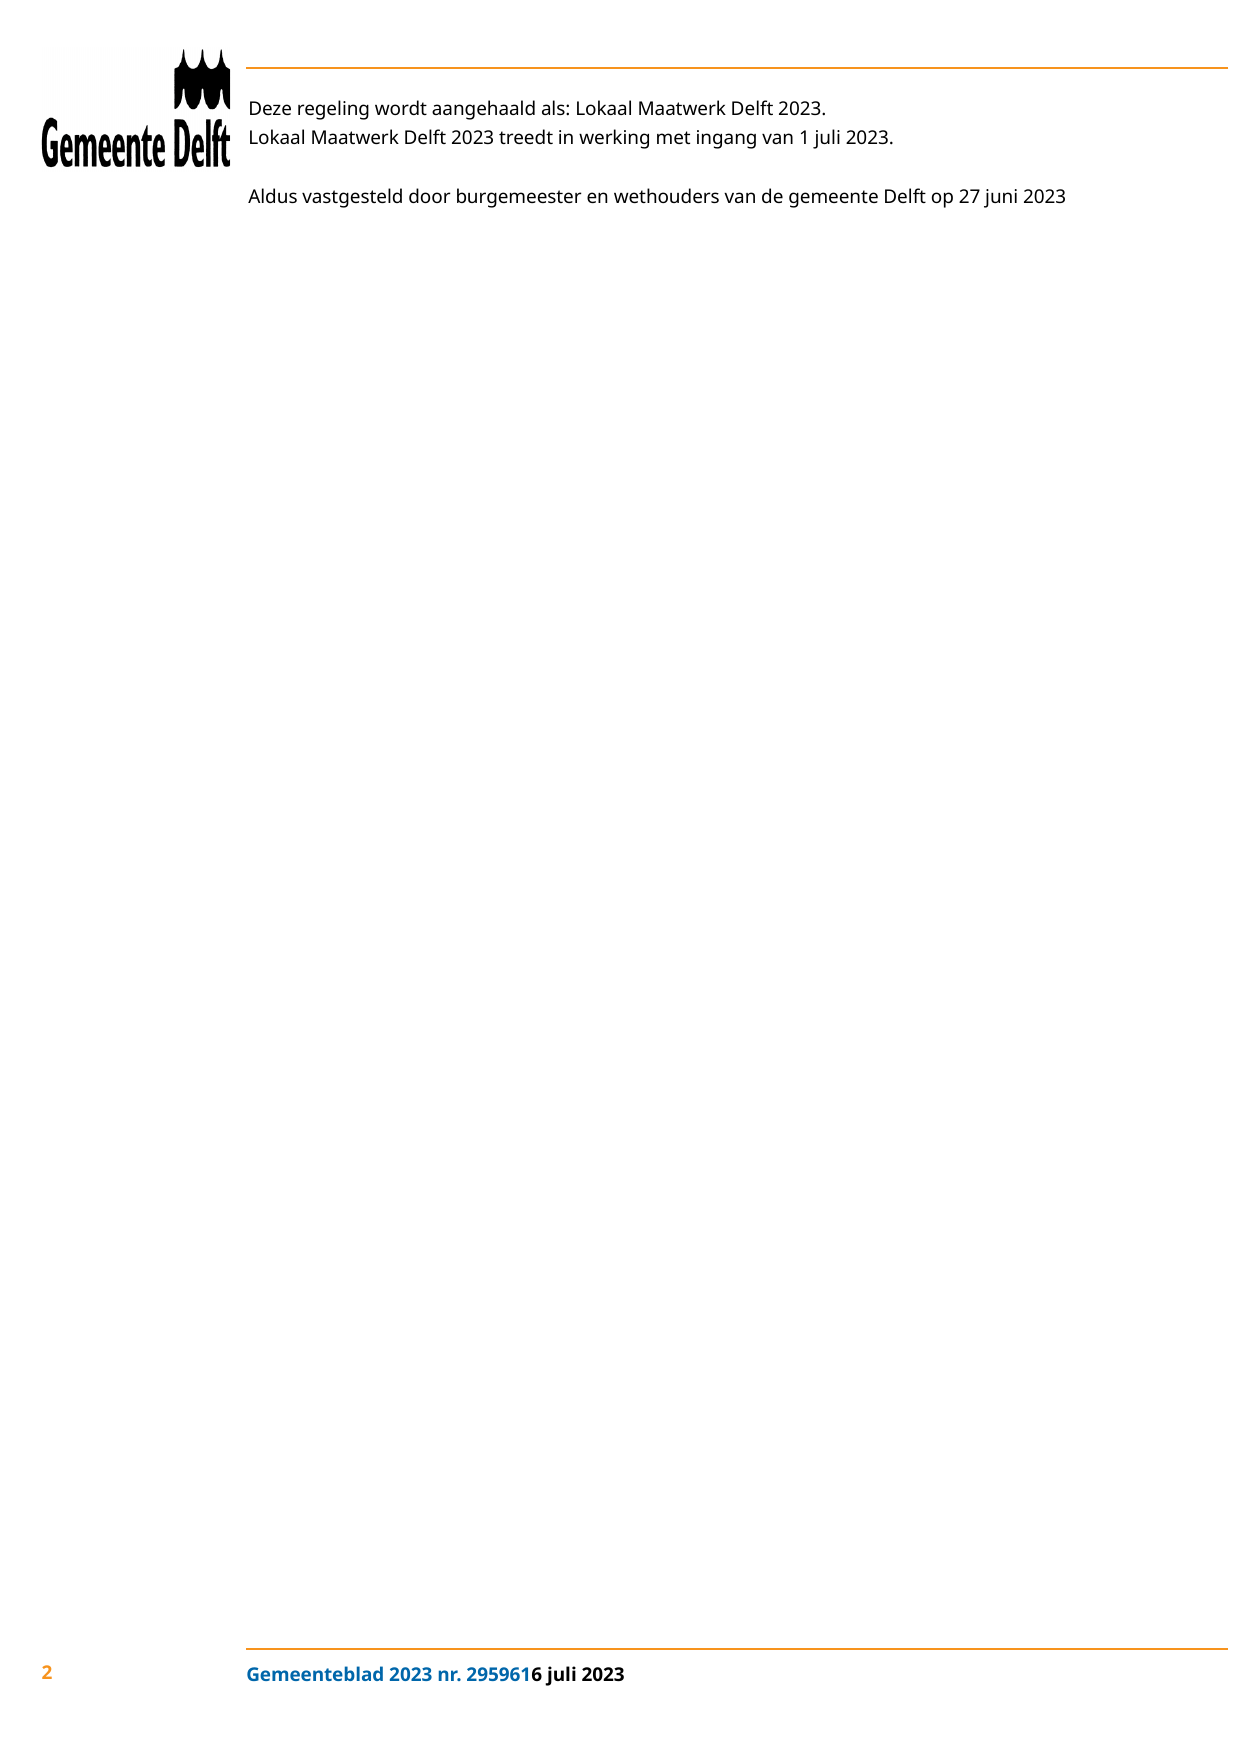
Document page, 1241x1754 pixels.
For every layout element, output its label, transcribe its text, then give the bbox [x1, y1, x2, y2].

text Aldus vastgesteld door burgemeester en wethouders van de gemeente Delft op 27 juni 2023 [248, 183, 1152, 209]
text Deze regeling wordt aangehaald als: Lokaal Maatwerk Delft 2023. [248, 95, 1152, 121]
text Lokaal Maatwerk Delft 2023 treedt in werking met ingang van 1 juli 2023. [248, 124, 1152, 150]
picture [41, 47, 231, 172]
